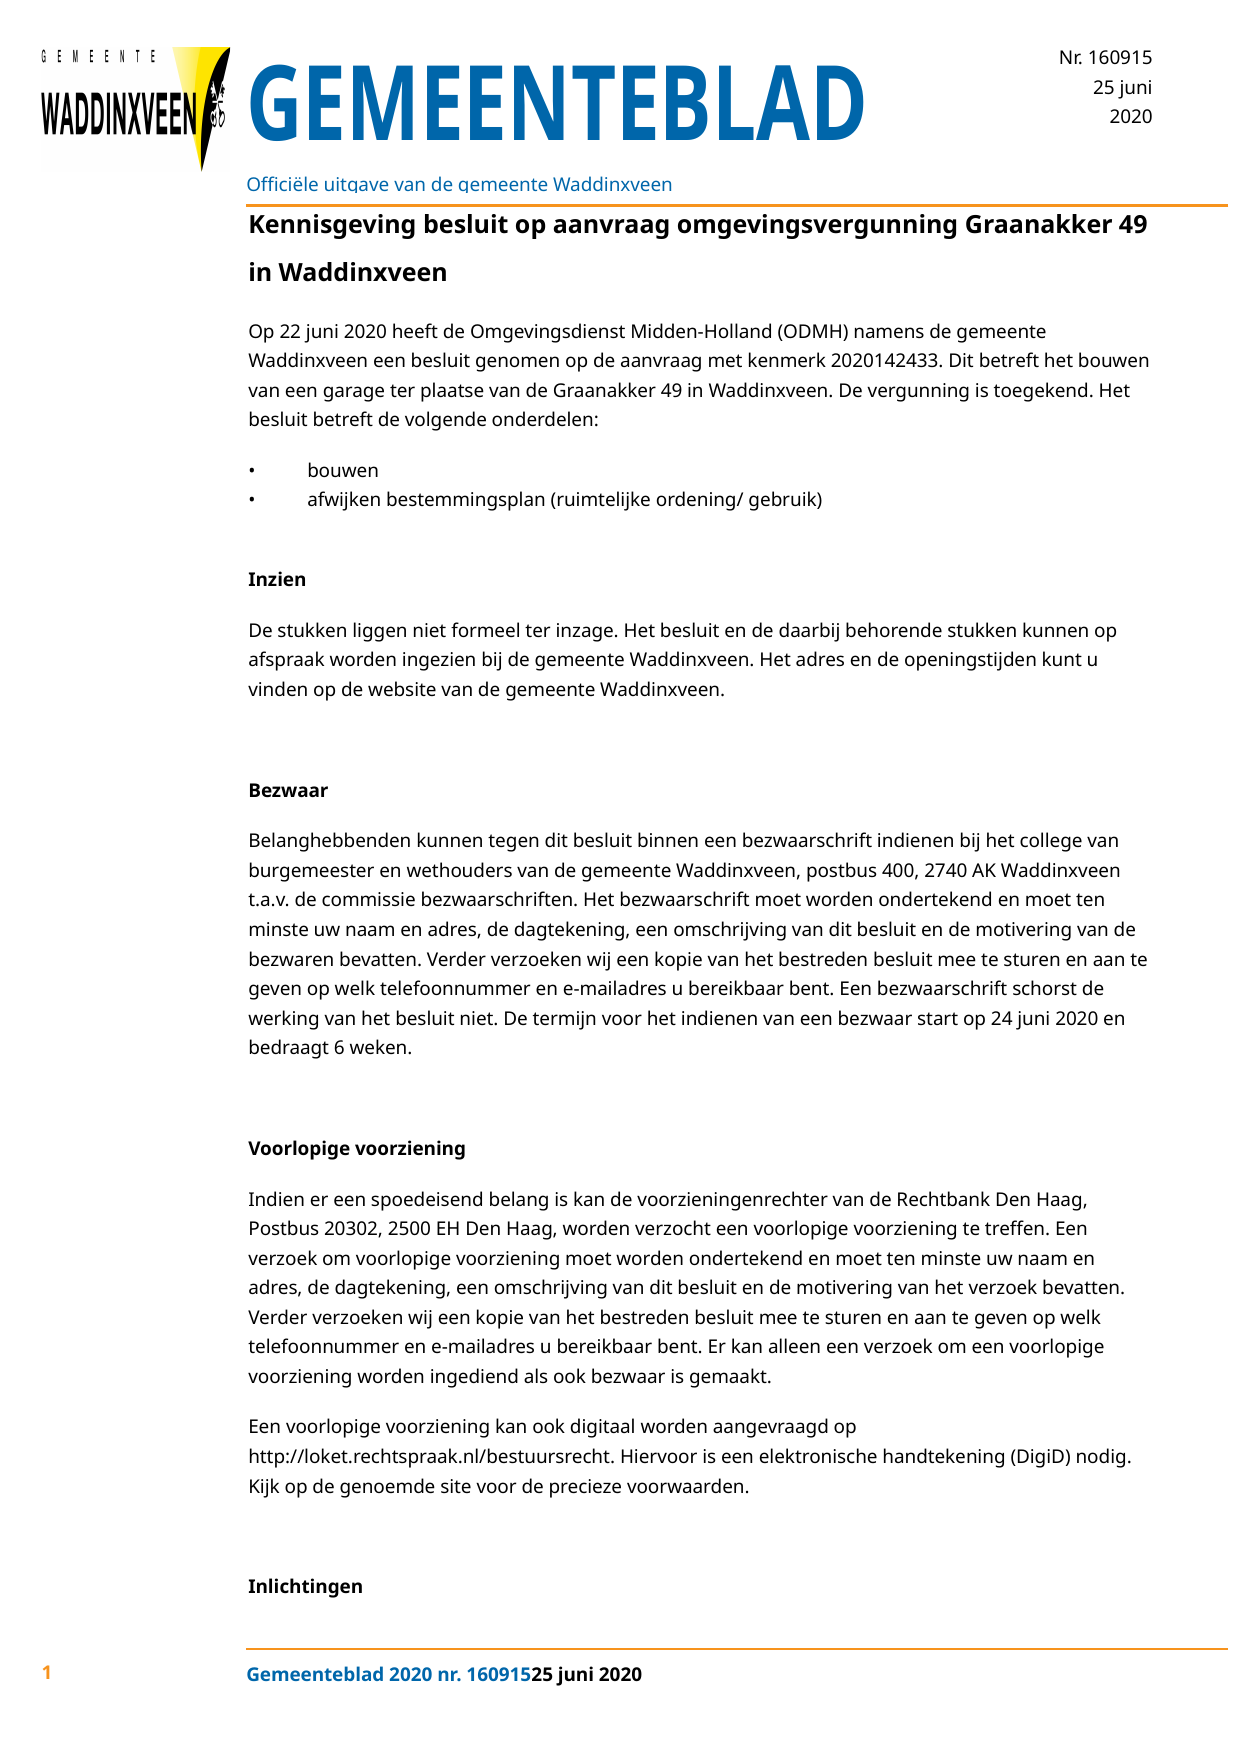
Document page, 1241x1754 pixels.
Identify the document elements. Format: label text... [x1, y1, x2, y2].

text Kennisgeving besluit op aanvraag omgevingsvergunning Graanakker 49 in Waddinxveen [248, 207, 1152, 288]
text Inzien [248, 567, 1152, 592]
text Bezwaar [248, 777, 1152, 803]
text Voorlopige voorziening [248, 1135, 1152, 1161]
text Een voorlopige voorziening kan ook digitaal worden aangevraagd op http://loket.rechtspraak.nl/bestuursrecht. Hiervoor is een elektronische handtekening (DigiD) nodig. Kijk op de genoemde site voor de precieze voorwaarden. [248, 1414, 1152, 1499]
text Op 22 juni 2020 heeft de Omgevingsdienst Midden-Holland (ODMH) namens de gemeente Waddinxveen een besluit genomen op de aanvraag met kenmerk 2020142433. Dit betreft het bouwen van een garage ter plaatse van de Graanakker 49 in Waddinxveen. De vergunning is toegekend. Het besluit betreft de volgende onderdelen: [248, 318, 1152, 432]
list afwijken bestemmingsplan (ruimtelijke ordening/ gebruik) [248, 487, 1152, 512]
text De stukken liggen niet formeel ter inzage. Het besluit en de daarbij behorende stukken kunnen op afspraak worden ingezien bij de gemeente Waddinxveen. Het adres en de openingstijden kunt u vinden op de website van de gemeente Waddinxveen. [248, 617, 1152, 702]
picture [41, 47, 231, 172]
text Belanghebbenden kunnen tegen dit besluit binnen een bezwaarschrift indienen bij het college van burgemeester en wethouders van de gemeente Waddinxveen, postbus 400, 2740 AK Waddinxveen t.a.v. de commissie bezwaarschriften. Het bezwaarschrift moet worden ondertekend en moet ten minste uw naam en adres, de dagtekening, een omschrijving van dit besluit en de motivering van de bezwaren bevatten. Verder verzoeken wij een kopie van het bestreden besluit mee te sturen en aan te geven op welk telefoonnummer en e-mailadres u bereikbaar bent. Een bezwaarschrift schorst de werking van het besluit niet. De termijn voor het indienen van een bezwaar start op 24 juni 2020 en bedraagt 6 weken. [248, 827, 1152, 1060]
text Inlichtingen [248, 1574, 1152, 1599]
list bouwen [248, 457, 1152, 483]
text Indien er een spoedeisend belang is kan de voorzieningenrechter van de Rechtbank Den Haag, Postbus 20302, 2500 EH Den Haag, worden verzocht een voorlopige voorziening te treffen. Een verzoek om voorlopige voorziening moet worden ondertekend en moet ten minste uw naam en adres, de dagtekening, een omschrijving van dit besluit en de motivering van het verzoek bevatten. Verder verzoeken wij een kopie van het bestreden besluit mee te sturen en aan te geven op welk telefoonnummer en e-mailadres u bereikbaar bent. Er kan alleen een verzoek om een voorlopige voorziening worden ingediend als ook bezwaar is gemaakt. [248, 1186, 1152, 1389]
